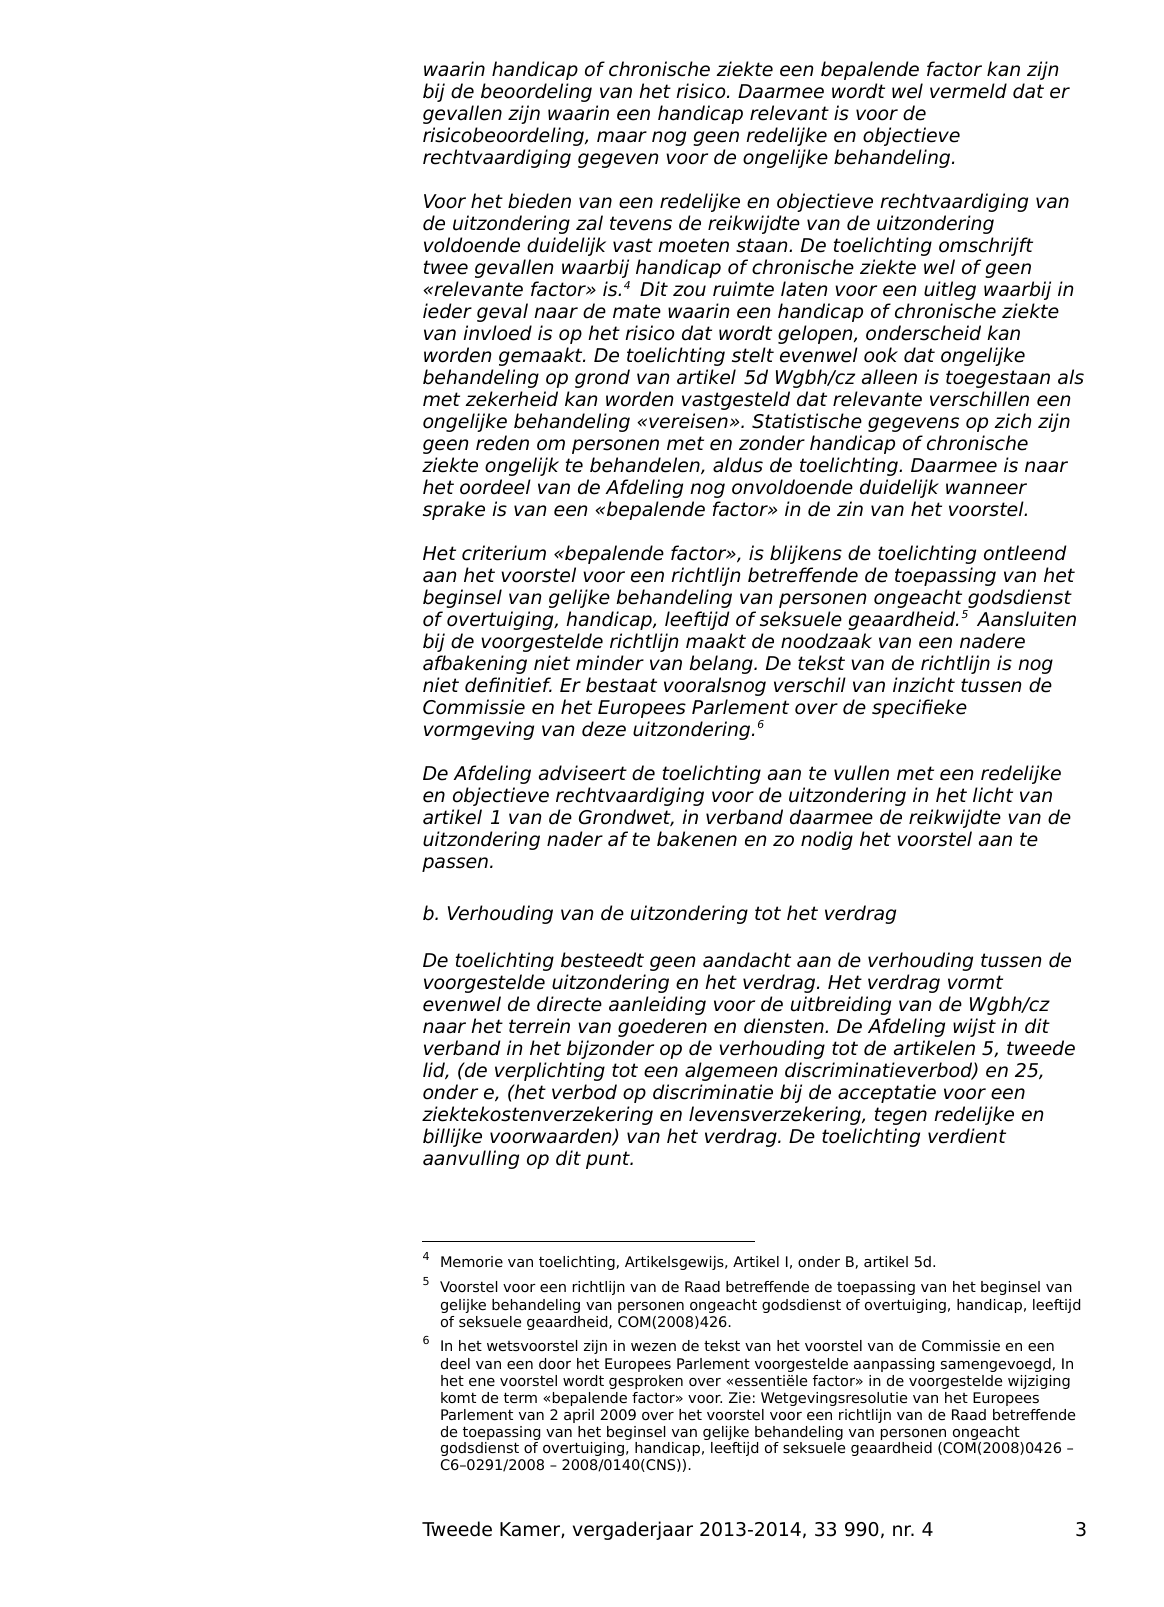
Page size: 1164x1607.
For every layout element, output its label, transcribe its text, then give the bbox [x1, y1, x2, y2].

text Voorstel voor een richtlijn van de Raad betreffende de toepassing van het beginsel van gelijke behandeling van personen ongeacht godsdienst of overtuiging, handicap, leeftijd of seksuele geaardheid, COM(2008)426. [422, 1275, 1087, 1331]
text waarin handicap of chronische ziekte een bepalende factor kan zijn bij de beoordeling van het risico. Daarmee wordt wel vermeld dat er gevallen zijn waarin een handicap relevant is voor de risicobeoordeling, maar nog geen redelijke en objectieve rechtvaardiging gegeven voor de ongelijke behandeling. [422, 59, 1087, 169]
text De toelichting besteedt geen aandacht aan de verhouding tussen de voorgestelde uitzondering en het verdrag. Het verdrag vormt evenwel de directe aanleiding voor de uitbreiding van de Wgbh/cz naar het terrein van goederen en diensten. De Afdeling wijst in dit verband in het bijzonder op de verhouding tot de artikelen 5, tweede lid, (de verplichting tot een algemeen discriminatieverbod) en 25, onder e, (het verbod op discriminatie bij de acceptatie voor een ziektekostenverzekering en levensverzekering, tegen redelijke en billijke voorwaarden) van het verdrag. De toelichting verdient aanvulling op dit punt. [422, 950, 1087, 1170]
text Memorie van toelichting, Artikelsgewijs, Artikel I, onder B, artikel 5d. [422, 1250, 1087, 1272]
text Voor het bieden van een redelijke en objectieve rechtvaardiging van de uitzondering zal tevens de reikwijdte van de uitzondering voldoende duidelijk vast moeten staan. De toelichting omschrijft twee gevallen waarbij handicap of chronische ziekte wel of geen «relevante factor» is. Dit zou ruimte laten voor een uitleg waarbij in ieder geval naar de mate waarin een handicap of chronische ziekte van invloed is op het risico dat wordt gelopen, onderscheid kan worden gemaakt. De toelichting stelt evenwel ook dat ongelijke behandeling op grond van artikel 5d Wgbh/cz alleen is toegestaan als met zekerheid kan worden vastgesteld dat relevante verschillen een ongelijke behandeling «vereisen». Statistische gegevens op zich zijn geen reden om personen met en zonder handicap of chronische ziekte ongelijk te behandelen, aldus de toelichting. Daarmee is naar het oordeel van de Afdeling nog onvoldoende duidelijk wanneer sprake is van een «bepalende factor» in de zin van het voorstel. [422, 191, 1087, 521]
subtitle b. Verhouding van de uitzondering tot het verdrag [422, 903, 1087, 925]
text In het wetsvoorstel zijn in wezen de tekst van het voorstel van de Commissie en een deel van een door het Europees Parlement voorgestelde aanpassing samengevoegd, In het ene voorstel wordt gesproken over «essentiële factor» in de voorgestelde wijziging komt de term «bepalende factor» voor. Zie: Wetgevingsresolutie van het Europees Parlement van 2 april 2009 over het voorstel voor een richtlijn van de Raad betreffende de toepassing van het beginsel van gelijke behandeling van personen ongeacht godsdienst of overtuiging, handicap, leeftijd of seksuele geaardheid (COM(2008)0426 – C6–0291/2008 – 2008/0140(CNS)). [422, 1334, 1087, 1474]
text De Afdeling adviseert de toelichting aan te vullen met een redelijke en objectieve rechtvaardiging voor de uitzondering in het licht van artikel 1 van de Grondwet, in verband daarmee de reikwijdte van de uitzondering nader af te bakenen en zo nodig het voorstel aan te passen. [422, 763, 1087, 873]
text Het criterium «bepalende factor», is blijkens de toelichting ontleend aan het voorstel voor een richtlijn betreffende de toepassing van het beginsel van gelijke behandeling van personen ongeacht godsdienst of overtuiging, handicap, leeftijd of seksuele geaardheid. Aansluiten bij de voorgestelde richtlijn maakt de noodzaak van een nadere afbakening niet minder van belang. De tekst van de richtlijn is nog niet definitief. Er bestaat vooralsnog verschil van inzicht tussen de Commissie en het Europees Parlement over de specifieke vormgeving van deze uitzondering. [422, 543, 1087, 741]
